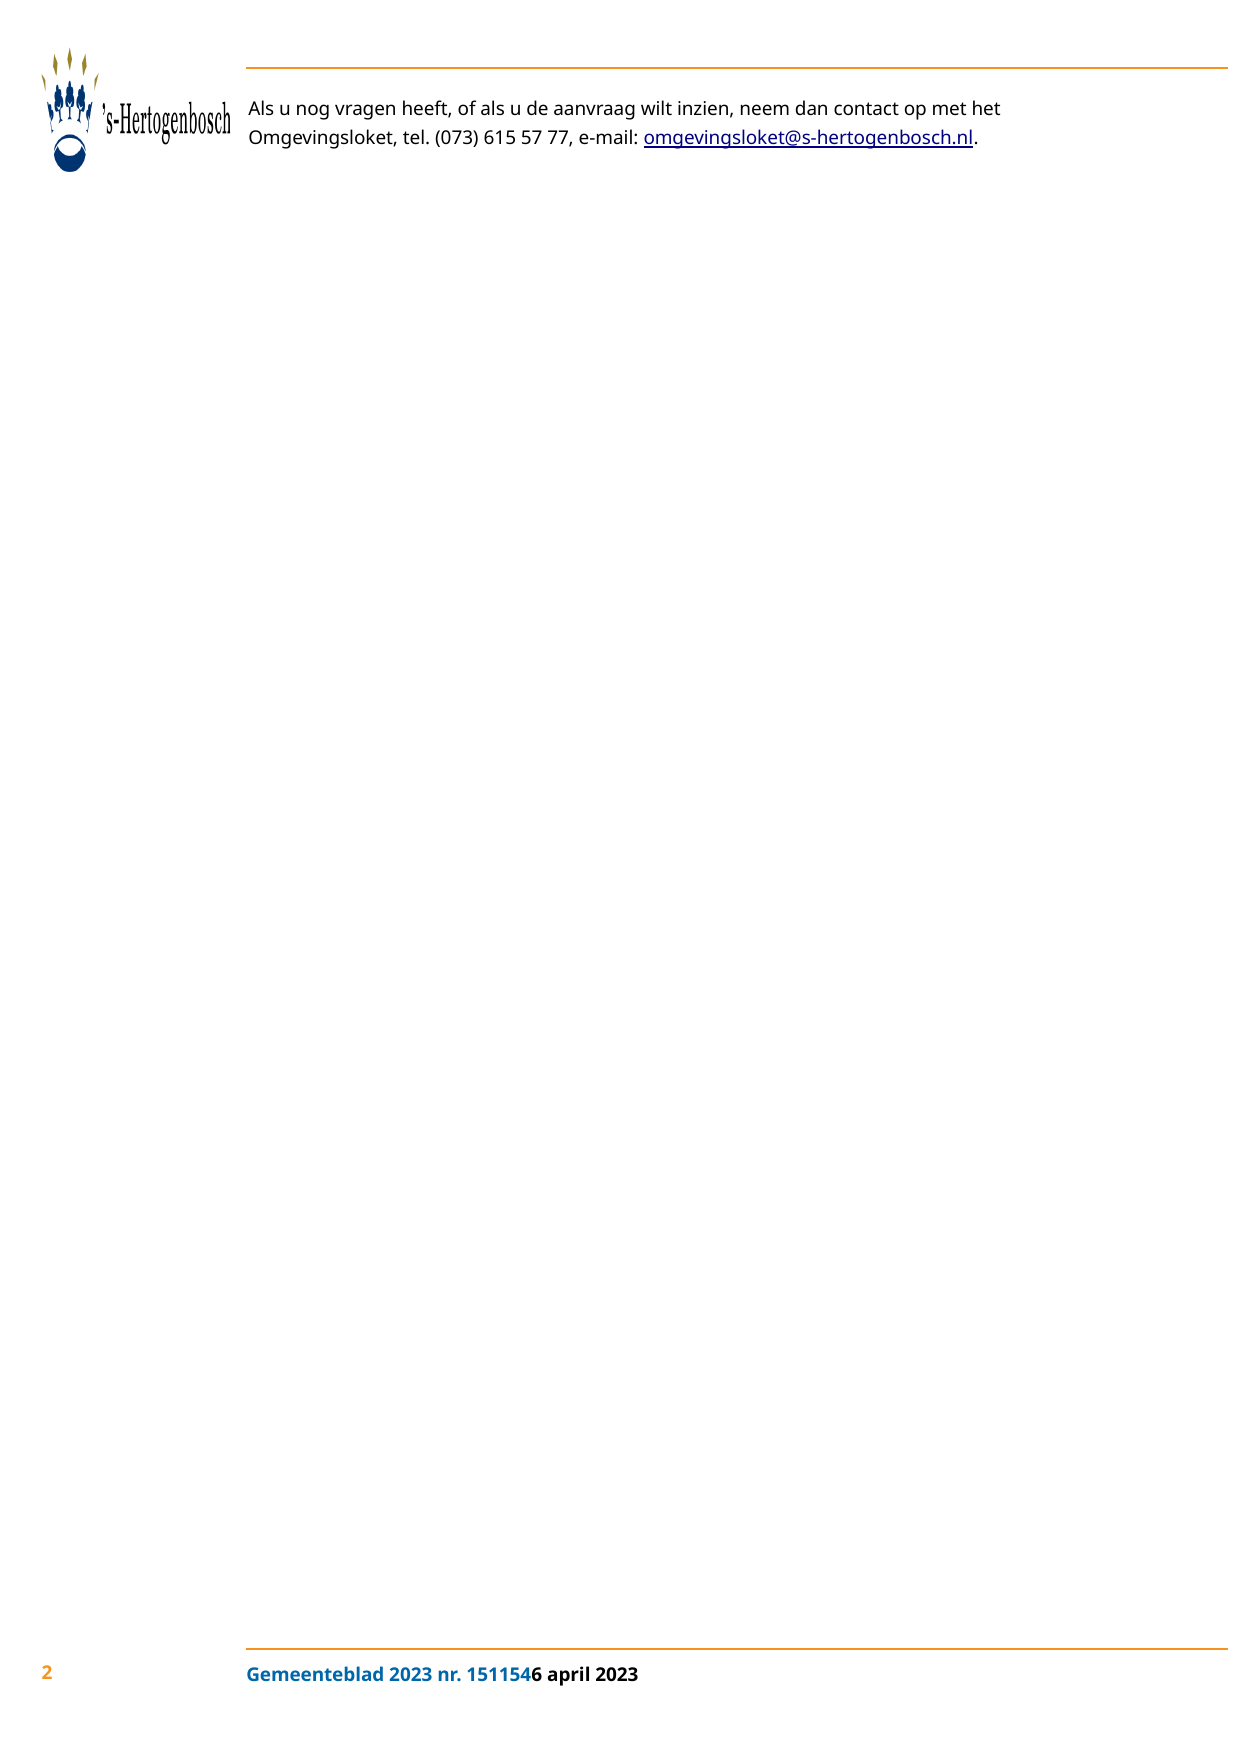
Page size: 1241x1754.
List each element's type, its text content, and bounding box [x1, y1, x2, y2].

picture [41, 47, 231, 172]
text Als u nog vragen heeft, of als u de aanvraag wilt inzien, neem dan contact op met het Omgevingsloket, tel. (073) 615 57 77, e-mail: omgevingsloket@s-hertogenbosch.nl. [248, 95, 1152, 150]
